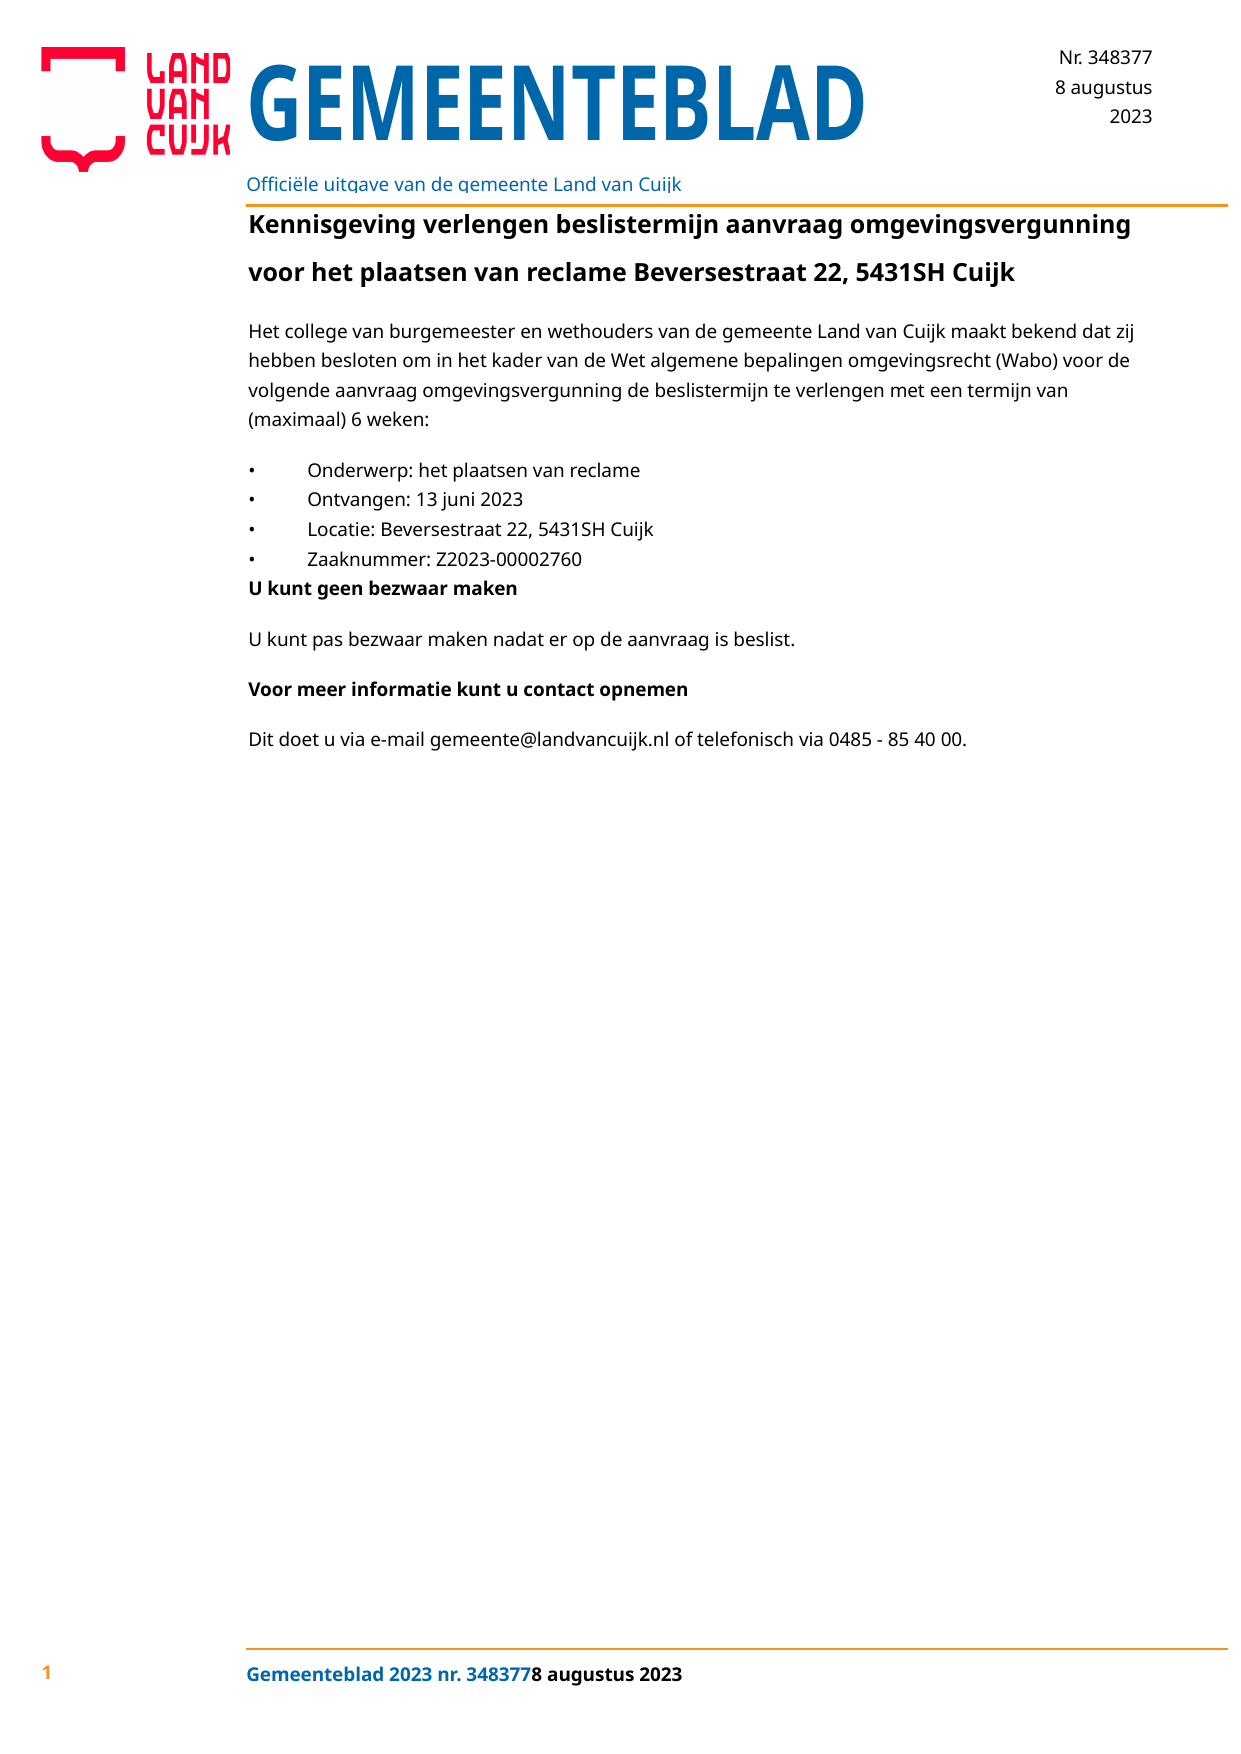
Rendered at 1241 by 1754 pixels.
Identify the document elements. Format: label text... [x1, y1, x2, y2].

text Kennisgeving verlengen beslistermijn aanvraag omgevingsvergunning voor het plaatsen van reclame Beversestraat 22, 5431SH Cuijk [248, 207, 1152, 288]
list Zaaknummer: Z2023-00002760 [248, 546, 1152, 572]
text U kunt geen bezwaar maken [248, 575, 1152, 601]
text Dit doet u via e-mail gemeente@landvancuijk.nl of telefonisch via 0485 - 85 40 00. [248, 727, 1152, 752]
text Het college van burgemeester en wethouders van de gemeente Land van Cuijk maakt bekend dat zij hebben besloten om in het kader van de Wet algemene bepalingen omgevingsrecht (Wabo) voor de volgende aanvraag omgevingsvergunning de beslistermijn te verlengen met een termijn van (maximaal) 6 weken: [248, 318, 1152, 432]
picture [41, 47, 231, 172]
text Voor meer informatie kunt u contact opnemen [248, 676, 1152, 702]
list Onderwerp: het plaatsen van reclame [248, 457, 1152, 483]
text U kunt pas bezwaar maken nadat er op de aanvraag is beslist. [248, 626, 1152, 652]
list Ontvangen: 13 juni 2023 [248, 487, 1152, 512]
list Locatie: Beversestraat 22, 5431SH Cuijk [248, 516, 1152, 542]
